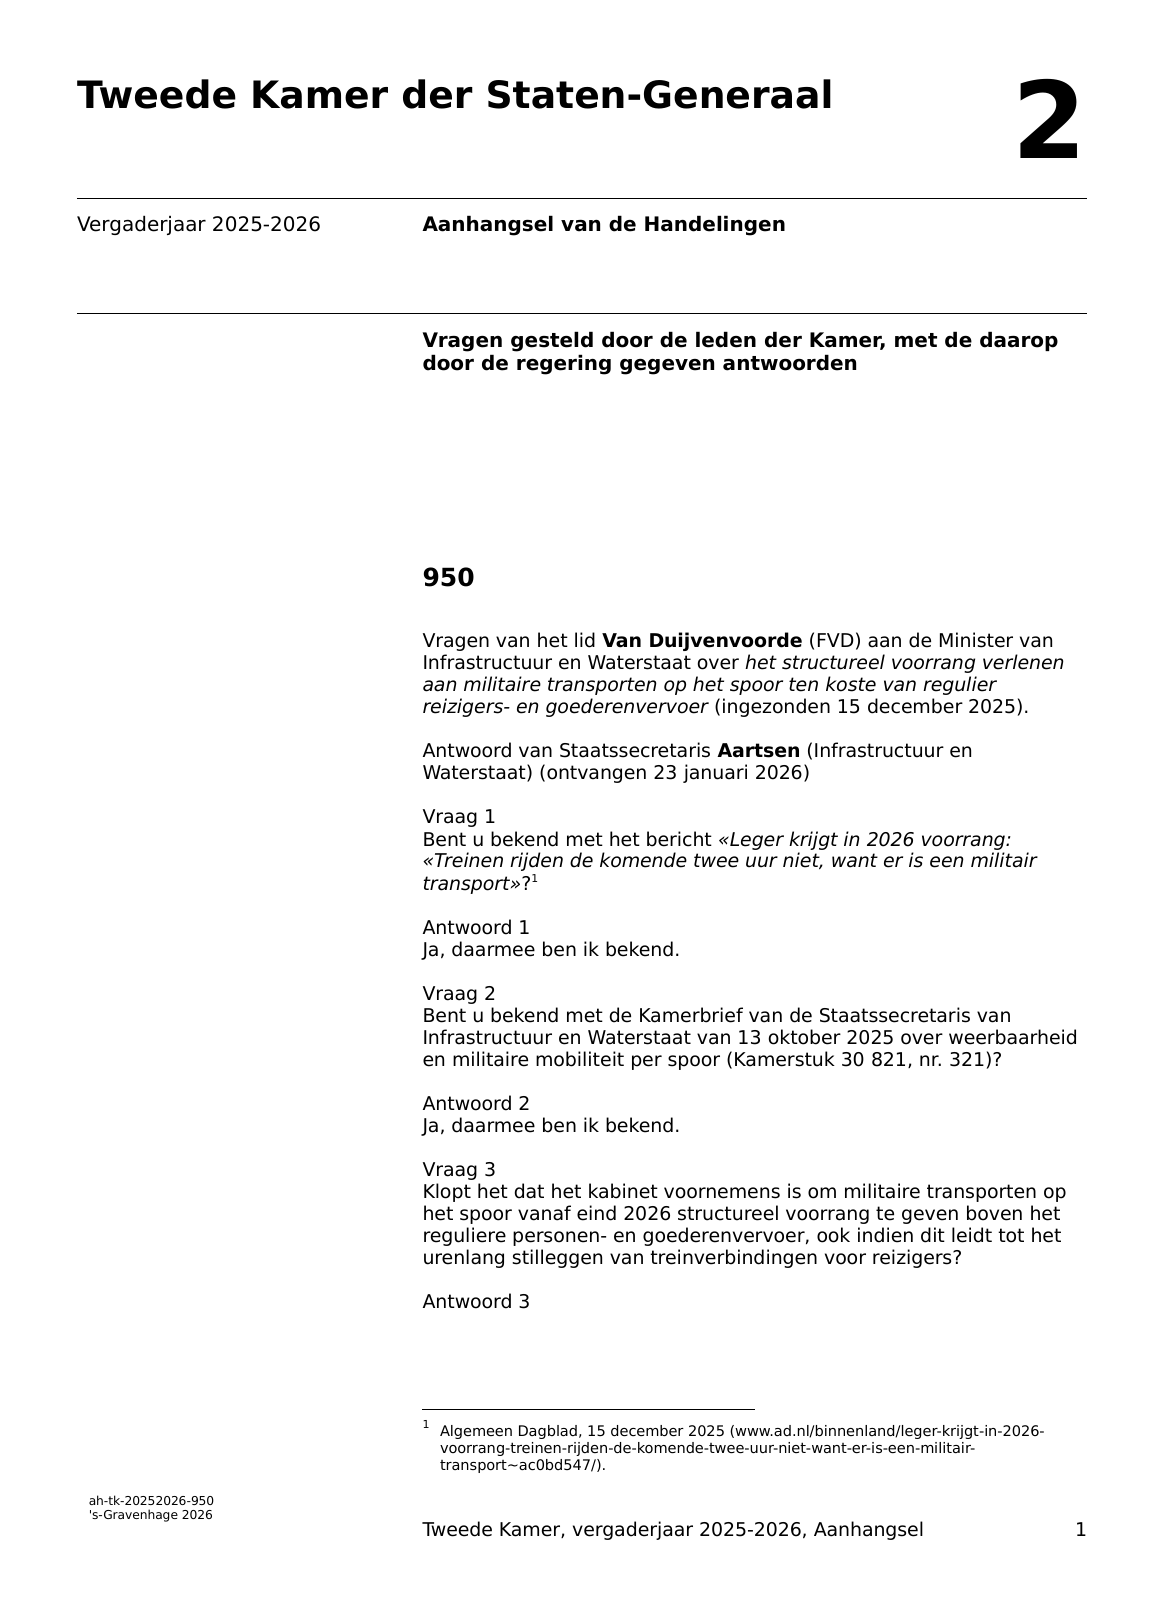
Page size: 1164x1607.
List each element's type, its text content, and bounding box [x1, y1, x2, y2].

table_header 2 [886, 59, 1087, 198]
text Klopt het dat het kabinet voornemens is om militaire transporten op het spoor vanaf eind 2026 structureel voorrang te geven boven het reguliere personen- en goederenvervoer, ook indien dit leidt tot het urenlang stilleggen van treinverbindingen voor reizigers? [422, 1181, 1087, 1269]
table_cell [77, 314, 422, 375]
text Antwoord 3 [422, 1291, 1087, 1313]
table_cell Aanhangsel van de Handelingen [422, 199, 1087, 313]
text Vraag 1 [422, 806, 1087, 828]
text Ja, daarmee ben ik bekend. [422, 1115, 1087, 1137]
text Antwoord van Staatssecretaris Aartsen (Infrastructuur en Waterstaat) (ontvangen 23 januari 2026) [422, 740, 1087, 784]
text Antwoord 2 [422, 1093, 1087, 1115]
text Antwoord 1 [422, 917, 1087, 938]
text Vraag 2 [422, 983, 1087, 1005]
text ah-tk-20252026-950 [88, 1494, 323, 1508]
text Algemeen Dagblad, 15 december 2025 (www.ad.nl/binnenland/leger-krijgt-in-2026-voorrang-treinen-rijden-de-komende-twee-uur-niet-want-er-is-een-militair-transport~ac0bd547/). [422, 1418, 1087, 1474]
table_cell Vergaderjaar 2025-2026 [77, 199, 422, 313]
text 950 [422, 563, 1087, 592]
text Vraag 3 [422, 1159, 1087, 1181]
text Vragen van het lid Van Duijvenvoorde (FVD) aan de Minister van Infrastructuur en Waterstaat over het structureel voorrang verlenen aan militaire transporten op het spoor ten koste van regulier reizigers- en goederenvervoer (ingezonden 15 december 2025). [422, 630, 1087, 718]
text 's-Gravenhage 2026 [88, 1508, 323, 1522]
text Ja, daarmee ben ik bekend. [422, 938, 1087, 961]
text Bent u bekend met het bericht «Leger krijgt in 2026 voorrang: «Treinen rijden de komende twee uur niet, want er is een militair transport»? [422, 828, 1087, 894]
text Bent u bekend met de Kamerbrief van de Staatssecretaris van Infrastructuur en Waterstaat van 13 oktober 2025 over weerbaarheid en militaire mobiliteit per spoor (Kamerstuk 30 821, nr. 321)? [422, 1005, 1087, 1071]
table_header Tweede Kamer der Staten-Generaal [77, 59, 886, 198]
table_cell Vragen gesteld door de leden der Kamer, met de daarop door de regering gegeven antwoorden [422, 314, 1087, 375]
